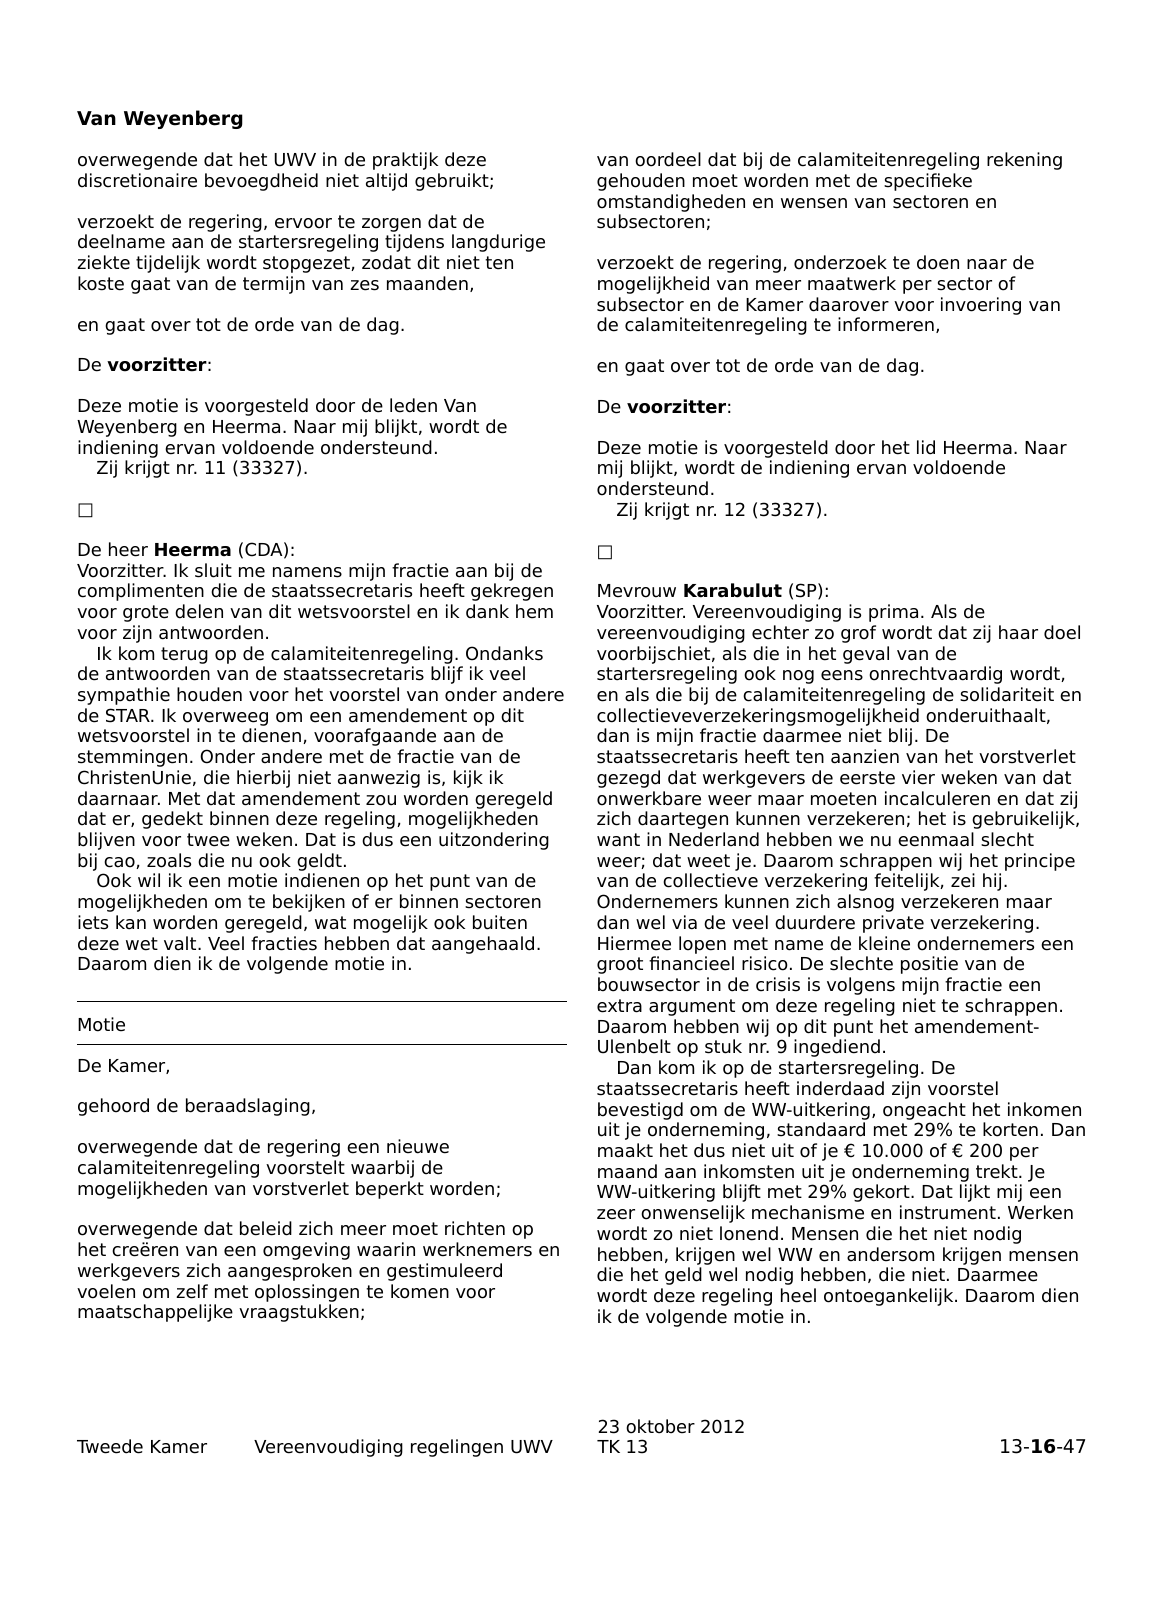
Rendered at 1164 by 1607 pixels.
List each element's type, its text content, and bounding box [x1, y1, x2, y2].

text □ [596, 540, 1087, 561]
text Voorzitter. Ik sluit me namens mijn fractie aan bij de complimenten die de staatssecretaris heeft gekregen voor grote delen van dit wetsvoorstel en ik dank hem voor zijn antwoorden. [77, 560, 567, 643]
text De voorzitter: [77, 355, 567, 376]
text Deze motie is voorgesteld door de leden Van Weyenberg en Heerma. Naar mij blijkt, wordt de indiening ervan voldoende ondersteund. [77, 396, 567, 458]
text van oordeel dat bij de calamiteitenregeling rekening gehouden moet worden met de specifieke omstandigheden en wensen van sectoren en subsectoren; [596, 150, 1087, 233]
text Mevrouw Karabulut (SP): [596, 581, 1087, 602]
text Ik kom terug op de calamiteitenregeling. Ondanks de antwoorden van de staatssecretaris blijf ik veel sympathie houden voor het voorstel van onder andere de STAR. Ik overweeg om een amendement op dit wetsvoorstel in te dienen, voorafgaande aan de stemmingen. Onder andere met de fractie van de ChristenUnie, die hierbij niet aanwezig is, kijk ik daarnaar. Met dat amendement zou worden geregeld dat er, gedekt binnen deze regeling, mogelijkheden blijven voor twee weken. Dat is dus een uitzondering bij cao, zoals die nu ook geldt. [77, 643, 567, 871]
text Ook wil ik een motie indienen op het punt van de mogelijkheden om te bekijken of er binnen sectoren iets kan worden geregeld, wat mogelijk ook buiten deze wet valt. Veel fracties hebben dat aangehaald. Daarom dien ik de volgende motie in. [77, 871, 567, 975]
text Zij krijgt nr. 11 (33327). [77, 458, 567, 479]
text gehoord de beraadslaging, [77, 1096, 567, 1117]
text verzoekt de regering, onderzoek te doen naar de mogelijkheid van meer maatwerk per sector of subsector en de Kamer daarover voor invoering van de calamiteitenregeling te informeren, [596, 253, 1087, 336]
text en gaat over tot de orde van de dag. [77, 314, 567, 335]
text De voorzitter: [596, 397, 1087, 417]
text overwegende dat het UWV in de praktijk deze discretionaire bevoegdheid niet altijd gebruikt; [77, 150, 567, 192]
text overwegende dat de regering een nieuwe calamiteitenregeling voorstelt waarbij de mogelijkheden van vorstverlet beperkt worden; [77, 1137, 567, 1199]
text Motie [77, 1015, 567, 1036]
text Voorzitter. Vereenvoudiging is prima. Als de vereenvoudiging echter zo grof wordt dat zij haar doel voorbijschiet, als die in het geval van de startersregeling ook nog eens onrechtvaardig wordt, en als die bij de calamiteitenregeling de solidariteit en collectieveverzekeringsmogelijkheid onderuithaalt, dan is mijn fractie daarmee niet blij. De staatssecretaris heeft ten aanzien van het vorstverlet gezegd dat werkgevers de eerste vier weken van dat onwerkbare weer maar moeten incalculeren en dat zij zich daartegen kunnen verzekeren; het is gebruikelijk, want in Nederland hebben we nu eenmaal slecht weer; dat weet je. Daarom schrappen wij het principe van de collectieve verzekering feitelijk, zei hij. Ondernemers kunnen zich alsnog verzekeren maar dan wel via de veel duurdere private verzekering. Hiermee lopen met name de kleine ondernemers een groot financieel risico. De slechte positie van de bouwsector in de crisis is volgens mijn fractie een extra argument om deze regeling niet te schrappen. Daarom hebben wij op dit punt het amendement-Ulenbelt op stuk nr. 9 ingediend. [596, 602, 1087, 1058]
text Zij krijgt nr. 12 (33327). [596, 500, 1087, 520]
text en gaat over tot de orde van de dag. [596, 356, 1087, 377]
text De heer Heerma (CDA): [77, 540, 567, 560]
text overwegende dat beleid zich meer moet richten op het creëren van een omgeving waarin werknemers en werkgevers zich aangesproken en gestimuleerd voelen om zelf met oplossingen te komen voor maatschappelijke vraagstukken; [77, 1219, 567, 1323]
text verzoekt de regering, ervoor te zorgen dat de deelname aan de startersregeling tijdens langdurige ziekte tijdelijk wordt stopgezet, zodat dit niet ten koste gaat van de termijn van zes maanden, [77, 212, 567, 294]
text □ [77, 499, 567, 520]
text Deze motie is voorgesteld door het lid Heerma. Naar mij blijkt, wordt de indiening ervan voldoende ondersteund. [596, 437, 1087, 500]
text De Kamer, [77, 1056, 567, 1076]
text Dan kom ik op de startersregeling. De staatssecretaris heeft inderdaad zijn voorstel bevestigd om de WW-uitkering, ongeacht het inkomen uit je onderneming, standaard met 29% te korten. Dan maakt het dus niet uit of je € 10.000 of € 200 per maand aan inkomsten uit je onderneming trekt. Je WW-uitkering blijft met 29% gekort. Dat lijkt mij een zeer onwenselijk mechanisme en instrument. Werken wordt zo niet lonend. Mensen die het niet nodig hebben, krijgen wel WW en andersom krijgen mensen die het geld wel nodig hebben, die niet. Daarmee wordt deze regeling heel ontoegankelijk. Daarom dien ik de volgende motie in. [596, 1058, 1087, 1327]
